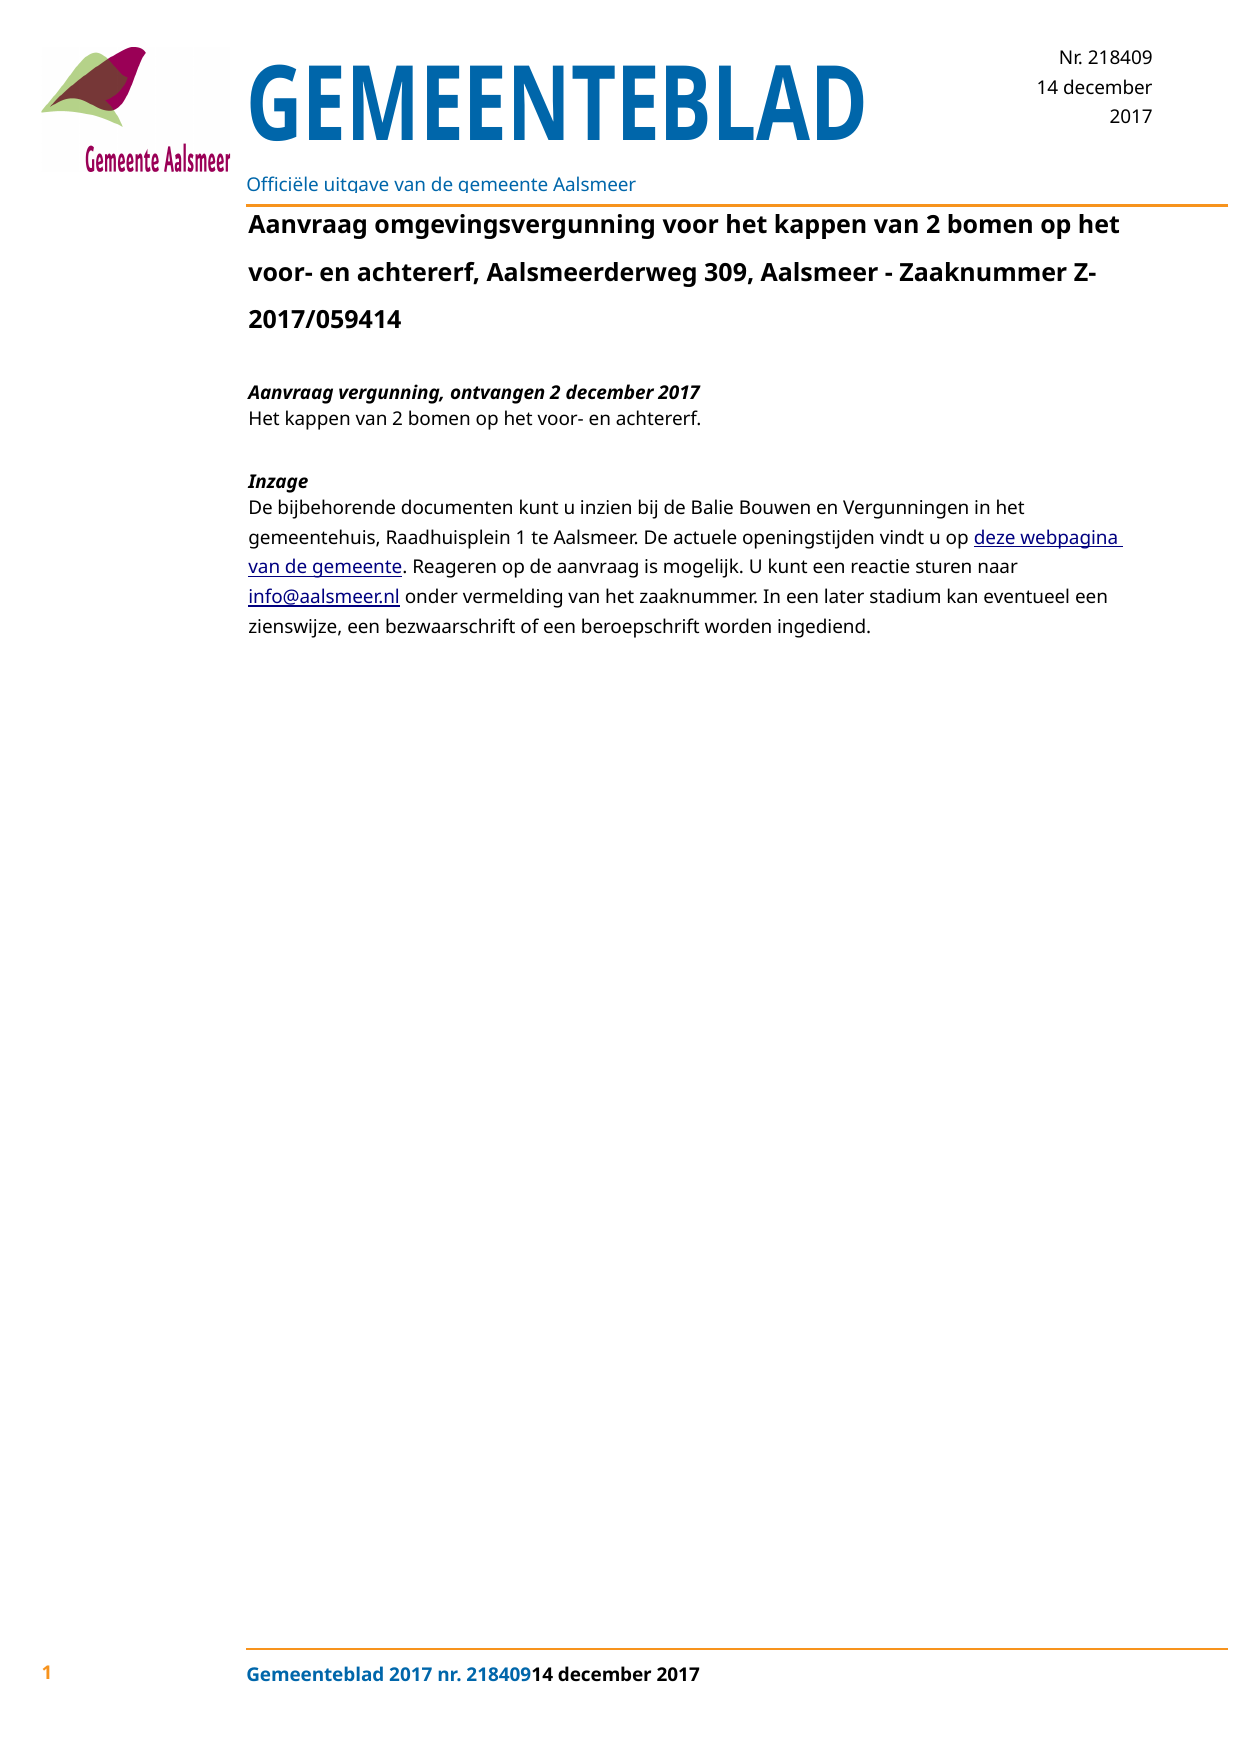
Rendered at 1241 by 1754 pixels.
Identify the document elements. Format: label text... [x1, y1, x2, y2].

text Aanvraag omgevingsvergunning voor het kappen van 2 bomen op het voor- en achtererf, Aalsmeerderweg 309, Aalsmeer - Zaaknummer Z-2017/059414 [248, 207, 1152, 336]
text Inzage [248, 469, 1152, 494]
text ​ [248, 663, 1152, 689]
text Aanvraag vergunning, ontvangen 2 december 2017 [248, 379, 1152, 405]
text Het kappen van 2 bomen op het voor- en achtererf. [248, 405, 1152, 431]
picture [41, 47, 231, 172]
text De bijbehorende documenten kunt u inzien bij de Balie Bouwen en Vergunningen in het gemeentehuis, Raadhuisplein 1 te Aalsmeer. De actuele openingstijden vindt u op deze webpagina van de gemeente. Reageren op de aanvraag is mogelijk. U kunt een reactie sturen naar info@aalsmeer.nl onder vermelding van het zaaknummer. In een later stadium kan eventueel een zienswijze, een bezwaarschrift of een beroepschrift worden ingediend. [248, 494, 1152, 638]
